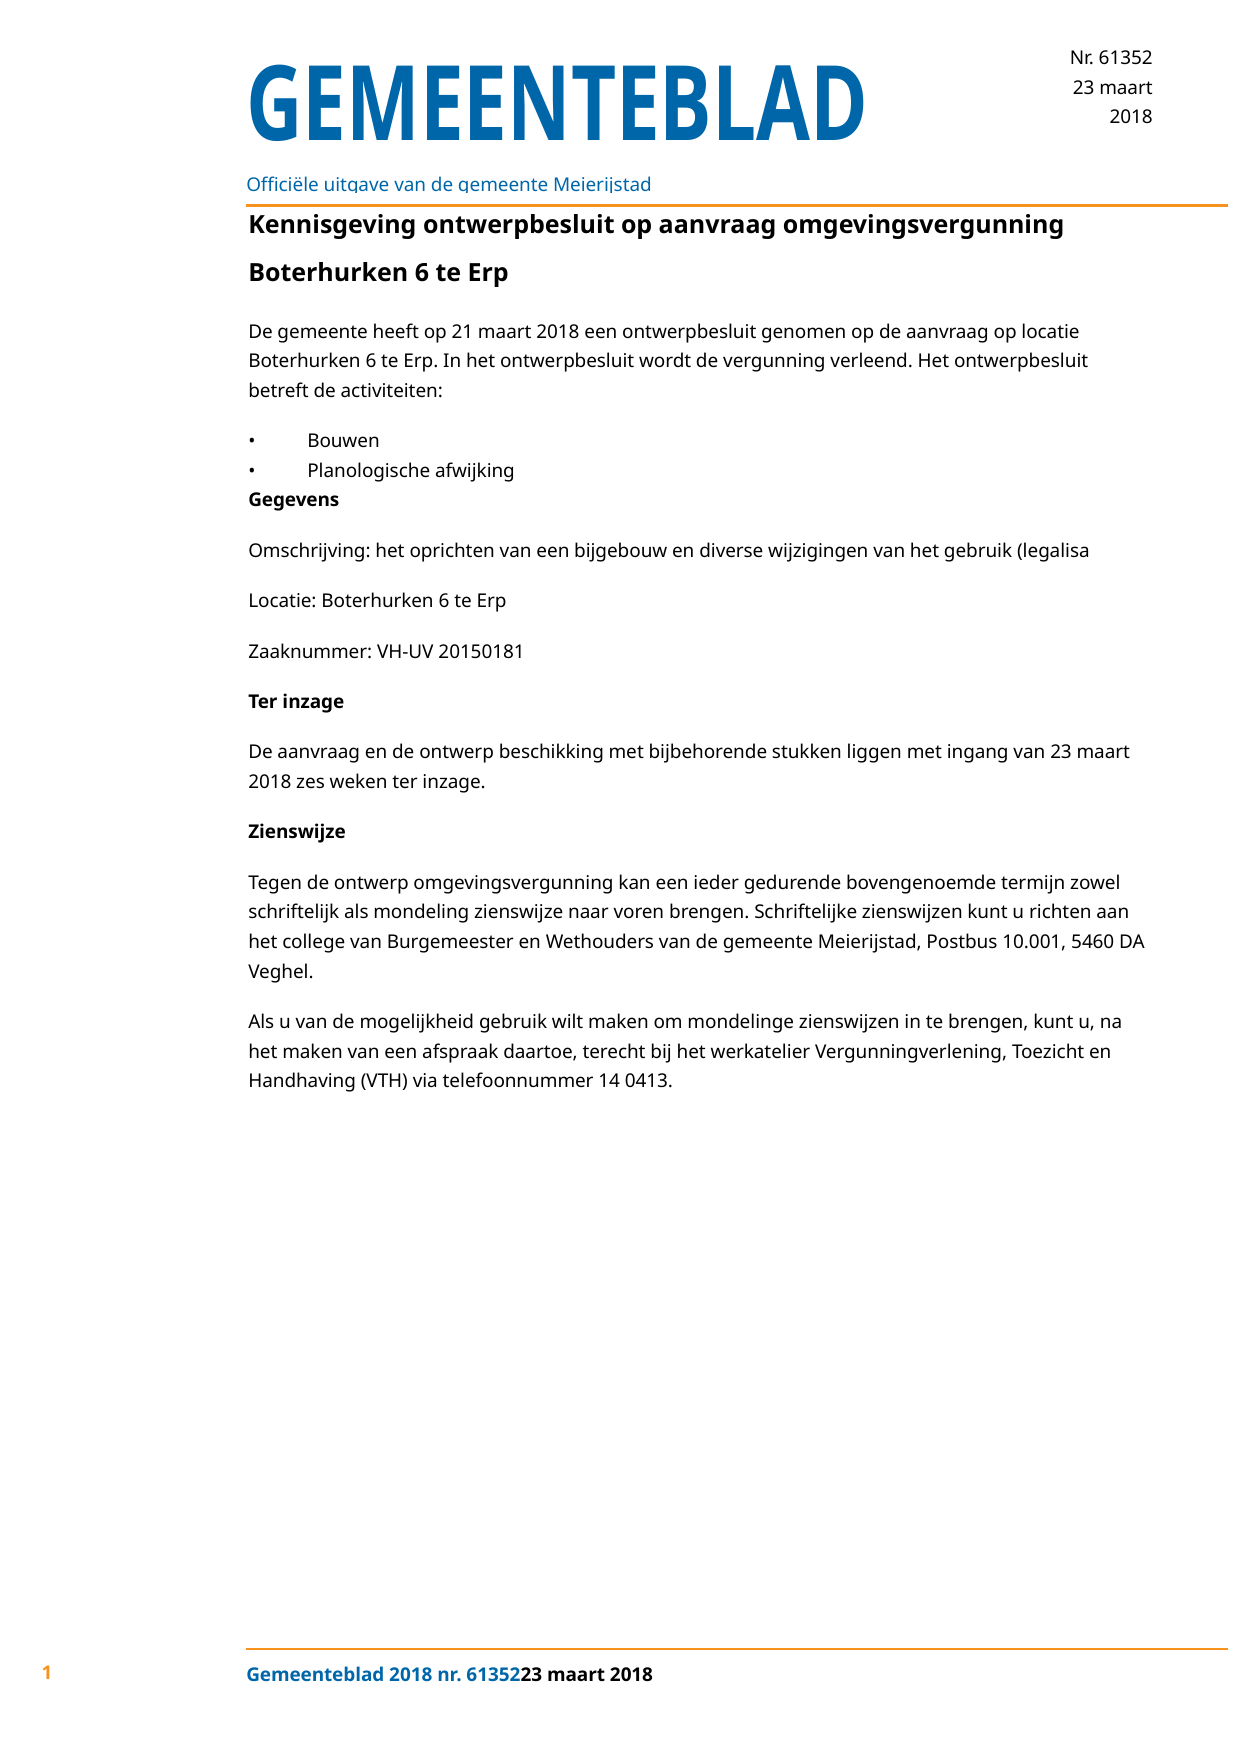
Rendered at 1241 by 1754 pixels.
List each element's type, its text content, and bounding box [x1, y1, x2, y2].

text Als u van de mogelijkheid gebruik wilt maken om mondelinge zienswijzen in te brengen, kunt u, na het maken van een afspraak daartoe, terecht bij het werkatelier Vergunningverlening, Toezicht en Handhaving (VTH) via telefoonnummer 14 0413. [248, 1008, 1152, 1093]
text Zaaknummer: VH-UV 20150181 [248, 638, 1152, 664]
text Kennisgeving ontwerpbesluit op aanvraag omgevingsvergunning Boterhurken 6 te Erp [248, 207, 1152, 288]
picture [41, 47, 231, 172]
text Omschrijving: het oprichten van een bijgebouw en diverse wijzigingen van het gebruik (legalisa [248, 537, 1152, 563]
text De aanvraag en de ontwerp beschikking met bijbehorende stukken liggen met ingang van 23 maart 2018 zes weken ter inzage. [248, 739, 1152, 794]
text De gemeente heeft op 21 maart 2018 een ontwerpbesluit genomen op de aanvraag op locatie Boterhurken 6 te Erp. In het ontwerpbesluit wordt de vergunning verleend. Het ontwerpbesluit betreft de activiteiten: [248, 318, 1152, 403]
list Bouwen [248, 427, 1152, 453]
text Gegevens [248, 487, 1152, 512]
text Locatie: Boterhurken 6 te Erp [248, 587, 1152, 613]
text Zienswijze [248, 819, 1152, 844]
list Planologische afwijking [248, 457, 1152, 483]
text Tegen de ontwerp omgevingsvergunning kan een ieder gedurende bovengenoemde termijn zowel schriftelijk als mondeling zienswijze naar voren brengen. Schriftelijke zienswijzen kunt u richten aan het college van Burgemeester en Wethouders van de gemeente Meierijstad, Postbus 10.001, 5460 DA Veghel. [248, 869, 1152, 984]
text Ter inzage [248, 688, 1152, 714]
